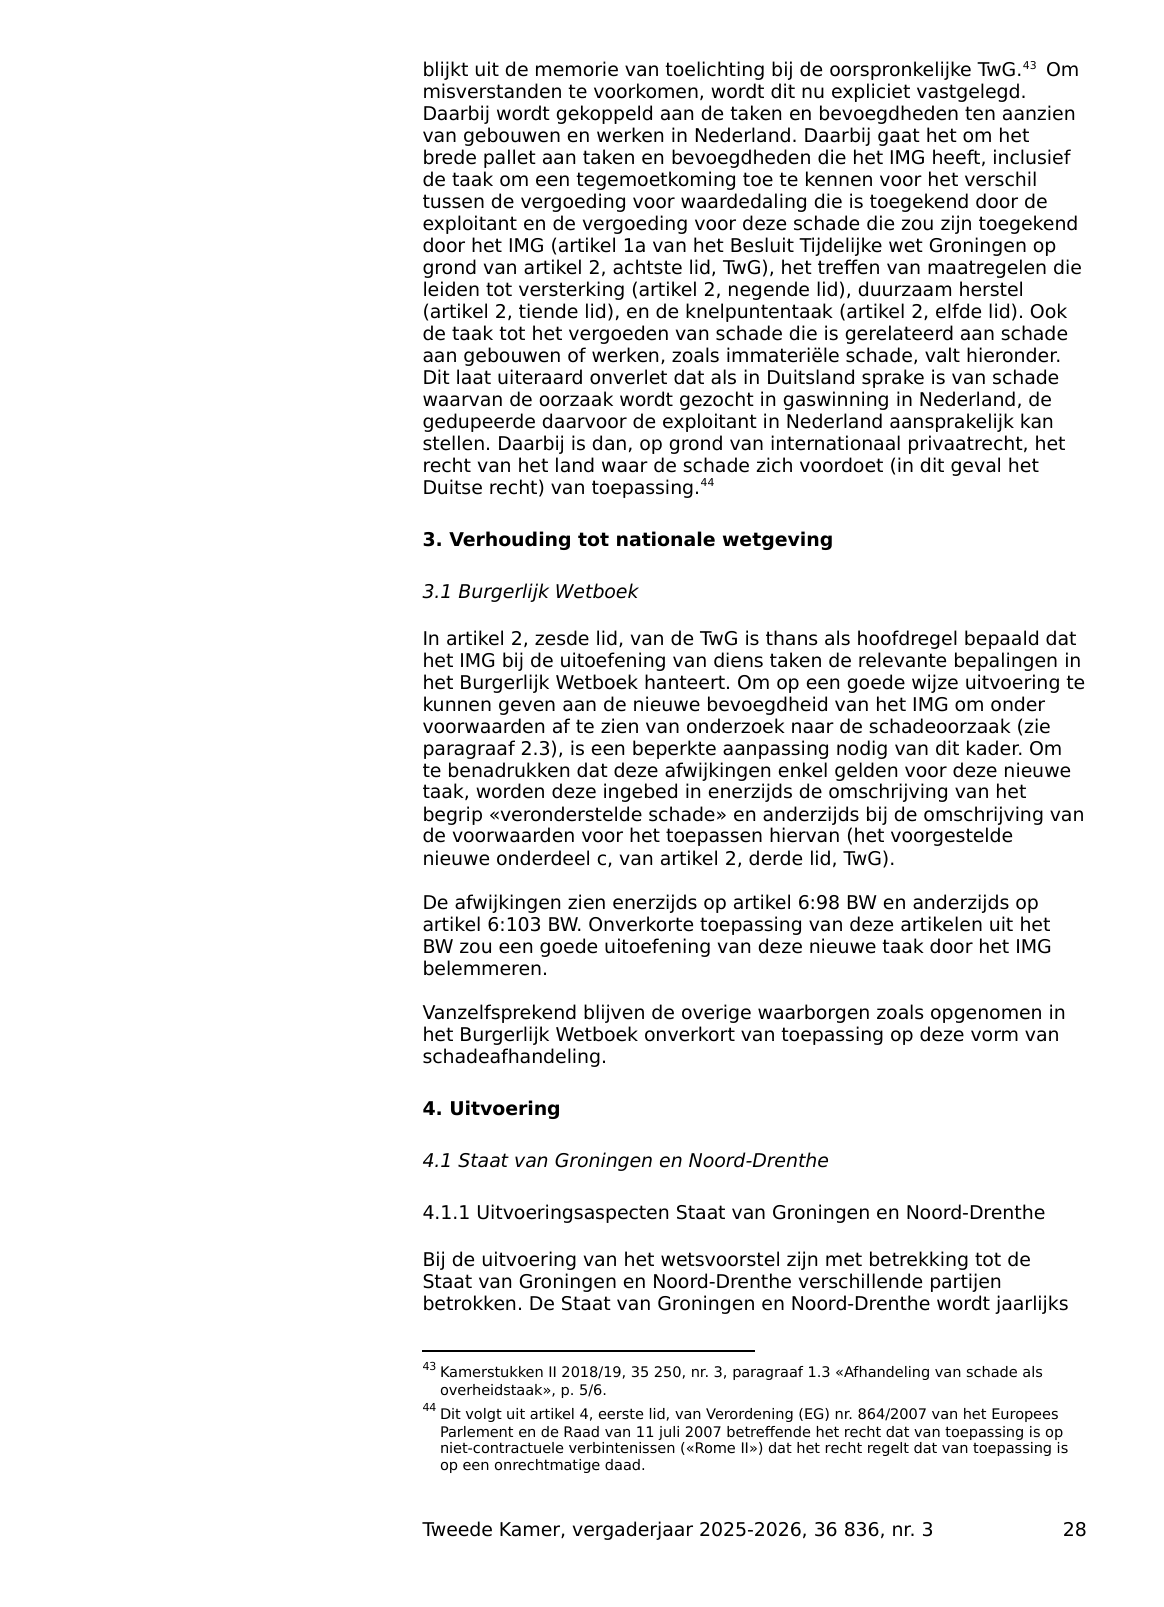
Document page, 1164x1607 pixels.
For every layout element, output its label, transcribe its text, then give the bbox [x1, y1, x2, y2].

subtitle 4.1 Staat van Groningen en Noord-Drenthe [422, 1149, 1087, 1172]
text De afwijkingen zien enerzijds op artikel 6:98 BW en anderzijds op artikel 6:103 BW. Onverkorte toepassing van deze artikelen uit het BW zou een goede uitoefening van deze nieuwe taak door het IMG belemmeren. [422, 892, 1087, 979]
subtitle 3. Verhouding tot nationale wetgeving [422, 529, 1087, 551]
text blijkt uit de memorie van toelichting bij de oorspronkelijke TwG. Om misverstanden te voorkomen, wordt dit nu expliciet vastgelegd. Daarbij wordt gekoppeld aan de taken en bevoegdheden ten aanzien van gebouwen en werken in Nederland. Daarbij gaat het om het brede pallet aan taken en bevoegdheden die het IMG heeft, inclusief de taak om een tegemoetkoming toe te kennen voor het verschil tussen de vergoeding voor waardedaling die is toegekend door de exploitant en de vergoeding voor deze schade die zou zijn toegekend door het IMG (artikel 1a van het Besluit Tijdelijke wet Groningen op grond van artikel 2, achtste lid, TwG), het treffen van maatregelen die leiden tot versterking (artikel 2, negende lid), duurzaam herstel (artikel 2, tiende lid), en de knelpuntentaak (artikel 2, elfde lid). Ook de taak tot het vergoeden van schade die is gerelateerd aan schade aan gebouwen of werken, zoals immateriële schade, valt hieronder. Dit laat uiteraard onverlet dat als in Duitsland sprake is van schade waarvan de oorzaak wordt gezocht in gaswinning in Nederland, de gedupeerde daarvoor de exploitant in Nederland aansprakelijk kan stellen. Daarbij is dan, op grond van internationaal privaatrecht, het recht van het land waar de schade zich voordoet (in dit geval het Duitse recht) van toepassing. [422, 59, 1087, 499]
subtitle 3.1 Burgerlijk Wetboek [422, 581, 1087, 603]
subtitle 4. Uitvoering [422, 1098, 1087, 1119]
text Dit volgt uit artikel 4, eerste lid, van Verordening (EG) nr. 864/2007 van het Europees Parlement en de Raad van 11 juli 2007 betreffende het recht dat van toepassing is op niet-contractuele verbintenissen («Rome II») dat het recht regelt dat van toepassing is op een onrechtmatige daad. [422, 1402, 1087, 1474]
text Kamerstukken II 2018/19, 35 250, nr. 3, paragraaf 1.3 «Afhandeling van schade als overheidstaak», p. 5/6. [422, 1360, 1087, 1399]
text In artikel 2, zesde lid, van de TwG is thans als hoofdregel bepaald dat het IMG bij de uitoefening van diens taken de relevante bepalingen in het Burgerlijk Wetboek hanteert. Om op een goede wijze uitvoering te kunnen geven aan de nieuwe bevoegdheid van het IMG om onder voorwaarden af te zien van onderzoek naar de schadeoorzaak (zie paragraaf 2.3), is een beperkte aanpassing nodig van dit kader. Om te benadrukken dat deze afwijkingen enkel gelden voor deze nieuwe taak, worden deze ingebed in enerzijds de omschrijving van het begrip «veronderstelde schade» en anderzijds bij de omschrijving van de voorwaarden voor het toepassen hiervan (het voorgestelde nieuwe onderdeel c, van artikel 2, derde lid, TwG). [422, 628, 1087, 869]
subtitle 4.1.1 Uitvoeringsaspecten Staat van Groningen en Noord-Drenthe [422, 1202, 1087, 1223]
text Vanzelfsprekend blijven de overige waarborgen zoals opgenomen in het Burgerlijk Wetboek onverkort van toepassing op deze vorm van schadeafhandeling. [422, 1002, 1087, 1068]
text Bij de uitvoering van het wetsvoorstel zijn met betrekking tot de Staat van Groningen en Noord-Drenthe verschillende partijen betrokken. De Staat van Groningen en Noord-Drenthe wordt jaarlijks [422, 1248, 1087, 1314]
